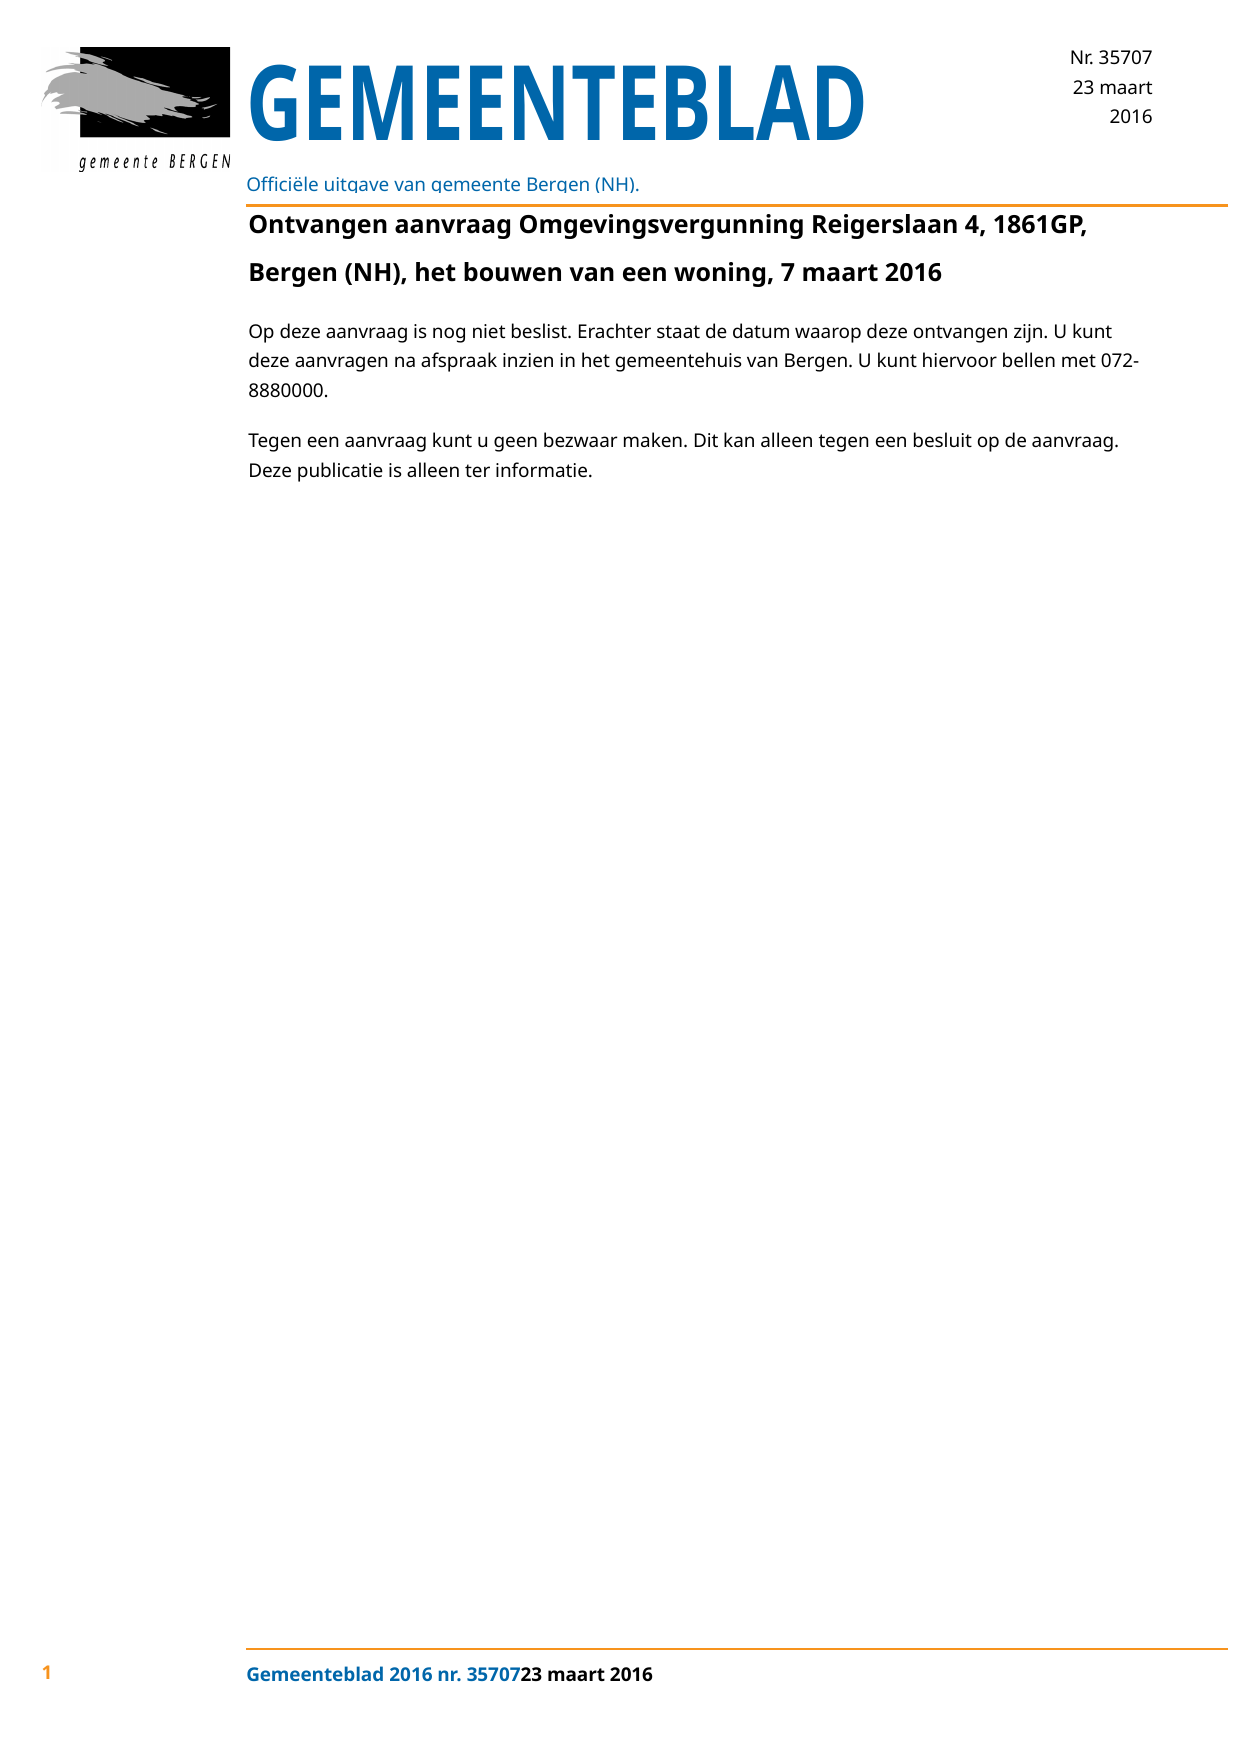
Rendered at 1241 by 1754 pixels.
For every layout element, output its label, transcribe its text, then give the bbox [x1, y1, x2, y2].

text Tegen een aanvraag kunt u geen bezwaar maken. Dit kan alleen tegen een besluit op de aanvraag. Deze publicatie is alleen ter informatie. [248, 427, 1152, 483]
picture [41, 47, 231, 172]
text Op deze aanvraag is nog niet beslist. Erachter staat de datum waarop deze ontvangen zijn. U kunt deze aanvragen na afspraak inzien in het gemeentehuis van Bergen. U kunt hiervoor bellen met 072-8880000. [248, 318, 1152, 403]
text Ontvangen aanvraag Omgevingsvergunning Reigerslaan 4, 1861GP, Bergen (NH), het bouwen van een woning, 7 maart 2016 [248, 207, 1152, 288]
